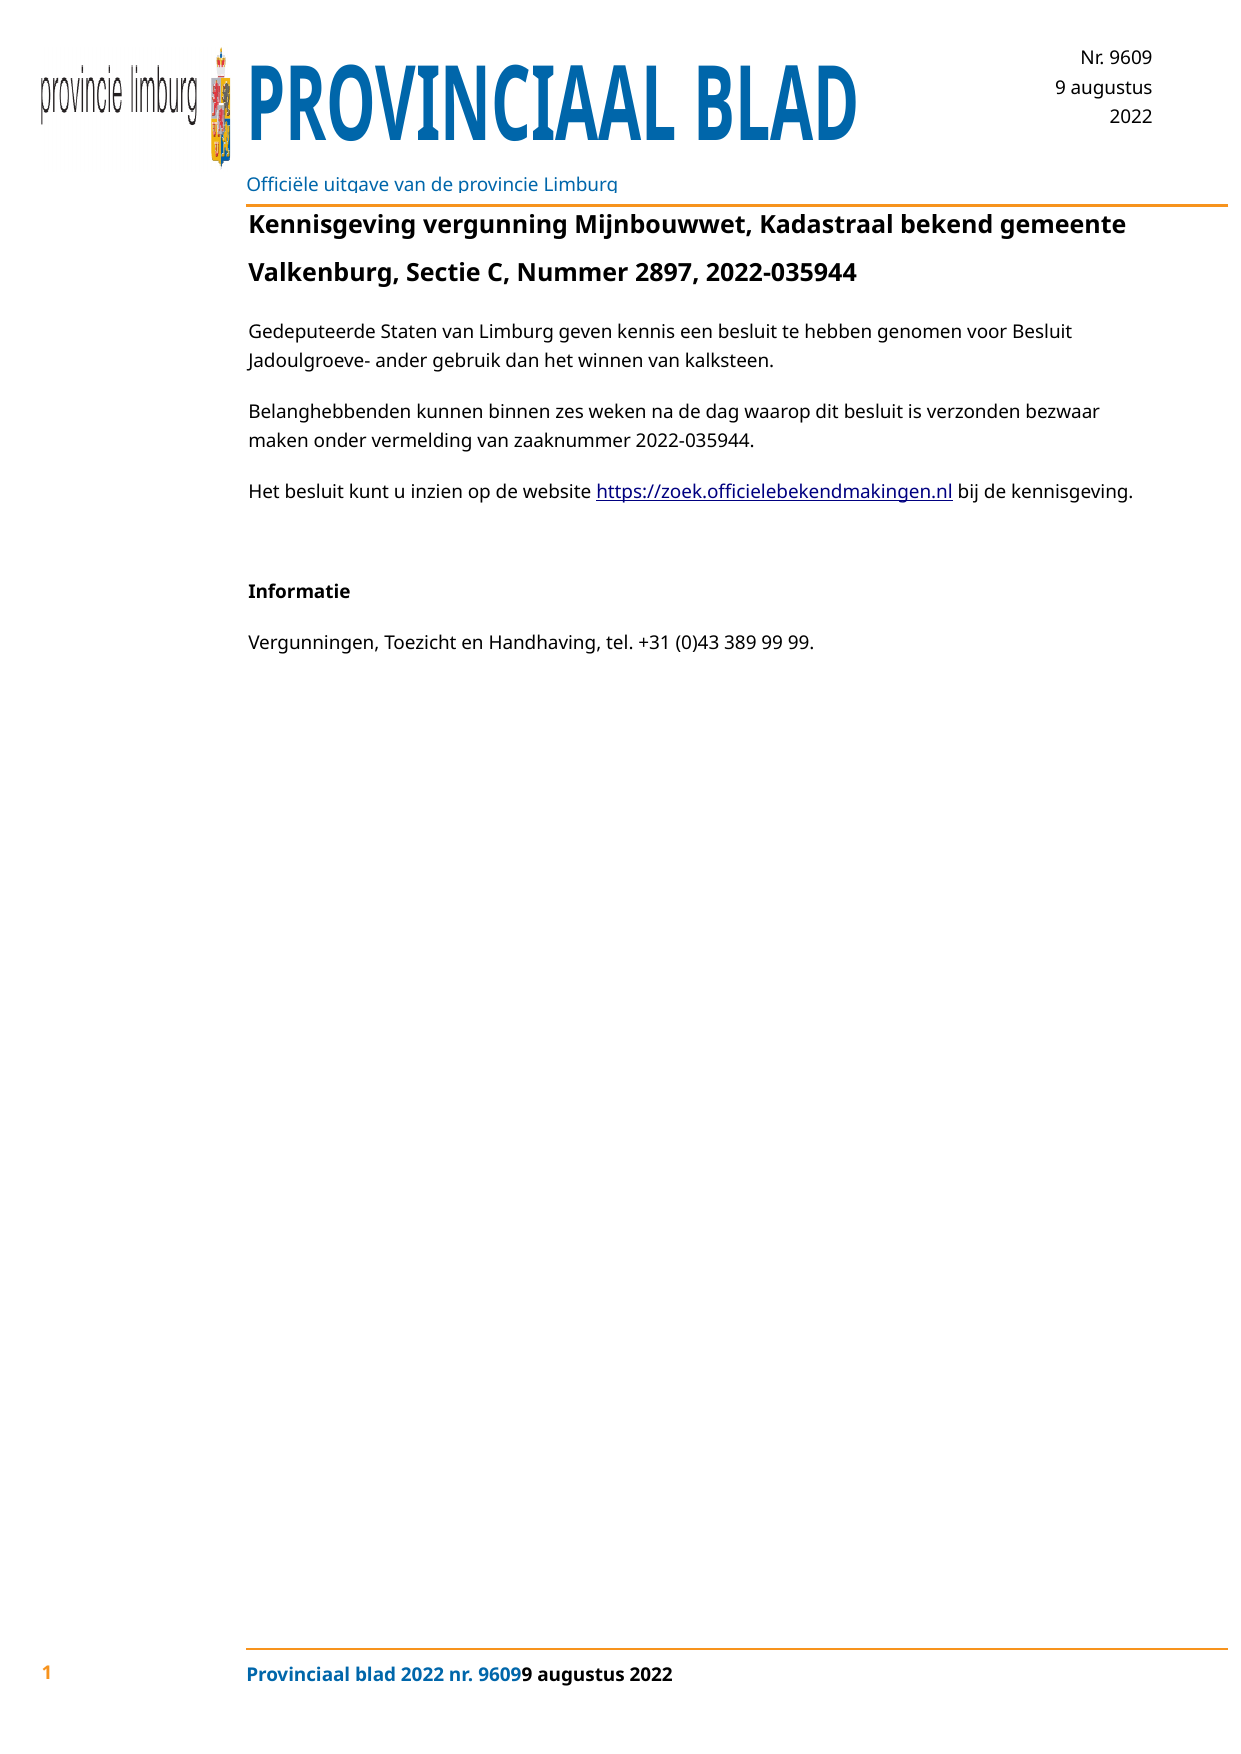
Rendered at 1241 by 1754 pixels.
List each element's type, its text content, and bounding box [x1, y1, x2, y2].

text Kennisgeving vergunning Mijnbouwwet, Kadastraal bekend gemeente Valkenburg, Sectie C, Nummer 2897, 2022-035944 [248, 207, 1152, 288]
text Vergunningen, Toezicht en Handhaving, tel. +31 (0)43 389 99 99. [248, 629, 1152, 655]
text Informatie [248, 579, 1152, 604]
text Belanghebbenden kunnen binnen zes weken na de dag waarop dit besluit is verzonden bezwaar maken onder vermelding van zaaknummer 2022-035944. [248, 398, 1152, 453]
text Het besluit kunt u inzien op de website https://zoek.officielebekendmakingen.nl bij de kennisgeving. [248, 478, 1152, 504]
picture [41, 47, 231, 172]
text Gedeputeerde Staten van Limburg geven kennis een besluit te hebben genomen voor Besluit Jadoulgroeve- ander gebruik dan het winnen van kalksteen. [248, 318, 1152, 373]
